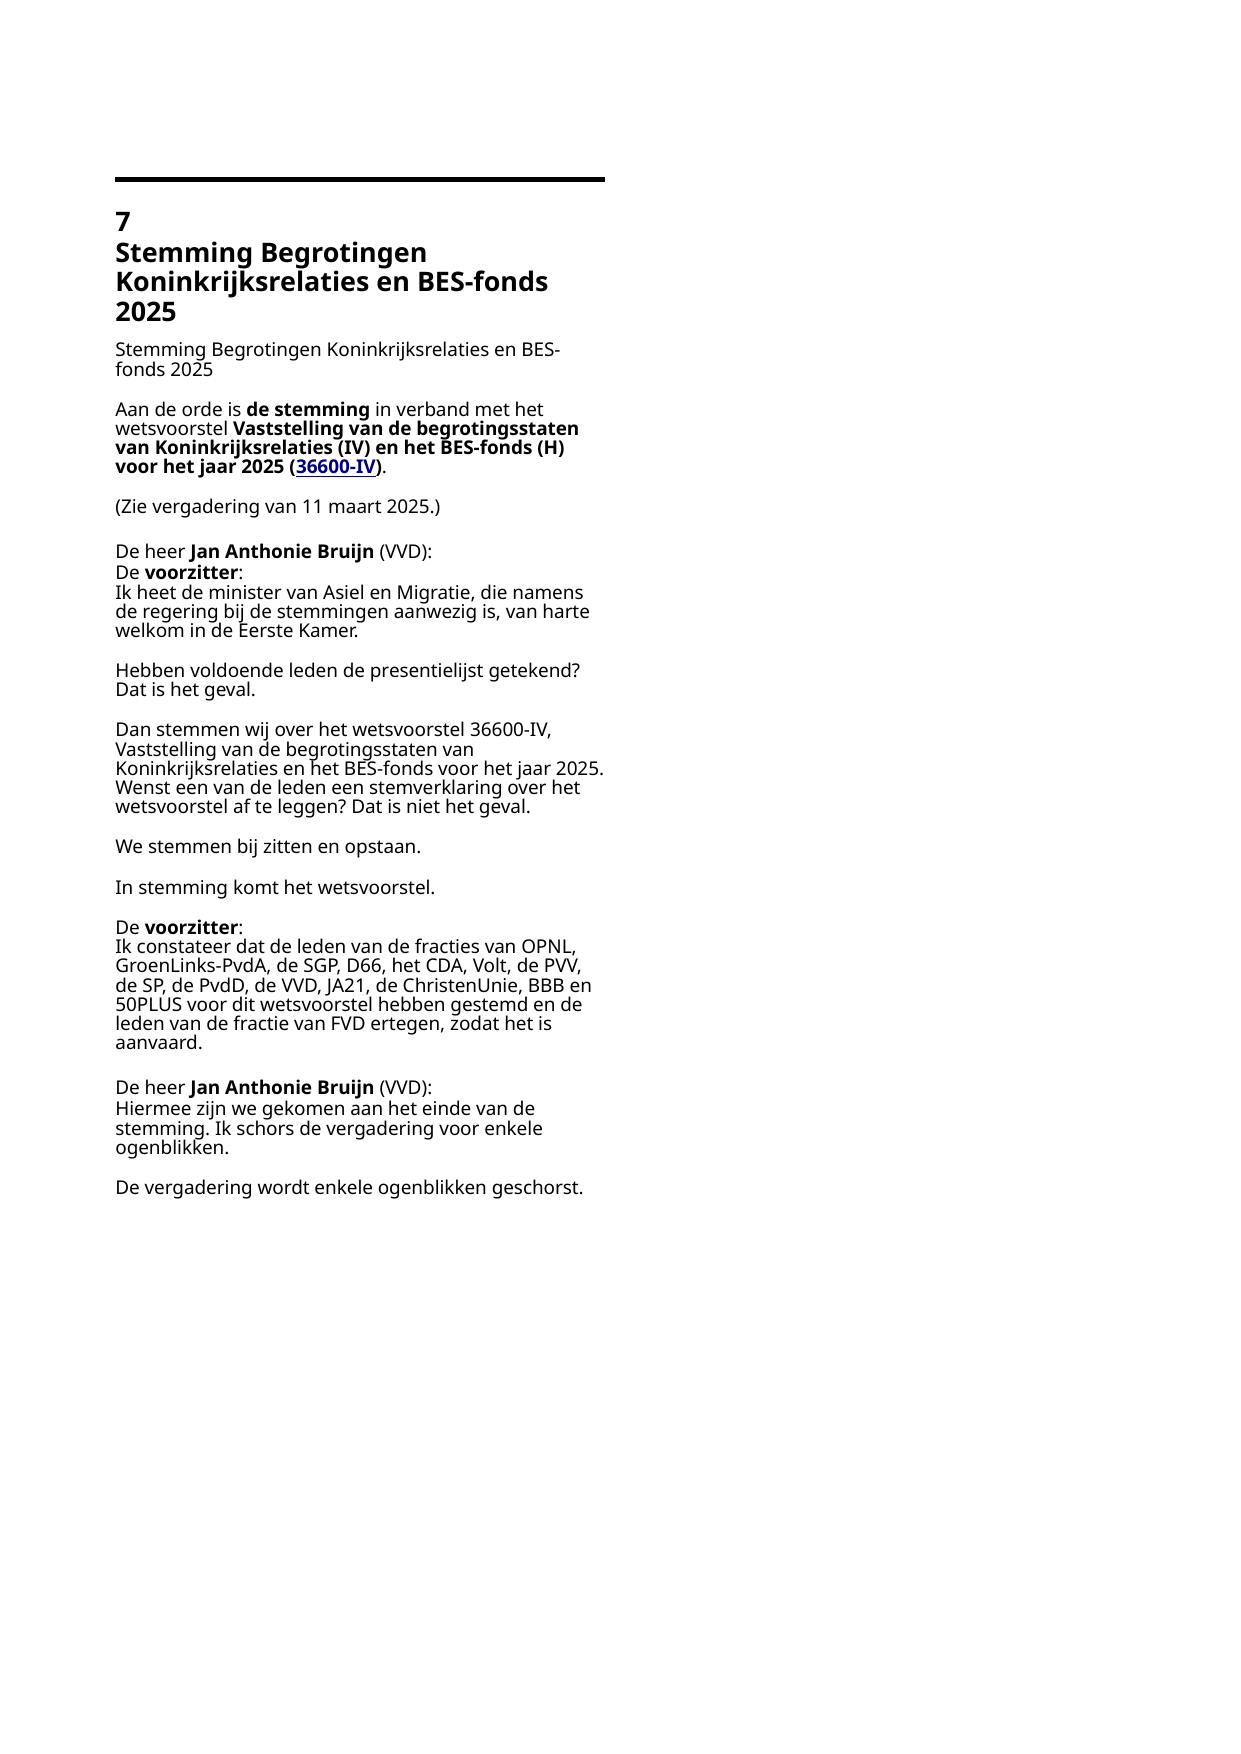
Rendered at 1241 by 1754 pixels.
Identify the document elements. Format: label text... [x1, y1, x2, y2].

text Stemming Begrotingen Koninkrijksrelaties en BES-fonds 2025 [115, 239, 605, 341]
text Ik constateer dat de leden van de fracties van OPNL, GroenLinks-PvdA, de SGP, D66, het CDA, Volt, de PVV, de SP, de PvdD, de VVD, JA21, de ChristenUnie, BBB en 50PLUS voor dit wetsvoorstel hebben gestemd en de leden van de fractie van FVD ertegen, zodat het is aanvaard. [115, 938, 605, 1054]
text De voorzitter: [115, 564, 605, 584]
text In stemming komt het wetsvoorstel. [115, 879, 605, 898]
text We stemmen bij zitten en opstaan. [115, 838, 605, 858]
text 7 [115, 203, 605, 239]
text (Zie vergadering van 11 maart 2025.) [115, 498, 605, 518]
text Dan stemmen wij over het wetsvoorstel 36600-IV, Vaststelling van de begrotingsstaten van Koninkrijksrelaties en het BES-fonds voor het jaar 2025. Wenst een van de leden een stemverklaring over het wetsvoorstel af te leggen? Dat is niet het geval. [115, 721, 605, 818]
text De heer Jan Anthonie Bruijn (VVD): [115, 1074, 605, 1100]
text Hebben voldoende leden de presentielijst getekend? Dat is het geval. [115, 662, 605, 701]
text Hiermee zijn we gekomen aan het einde van de stemming. Ik schors de vergadering voor enkele ogenblikken. [115, 1100, 605, 1158]
text De vergadering wordt enkele ogenblikken geschorst. [115, 1179, 605, 1198]
text De heer Jan Anthonie Bruijn (VVD): [115, 539, 605, 564]
text Stemming Begrotingen Koninkrijksrelaties en BES-fonds 2025 [115, 341, 605, 380]
text Ik heet de minister van Asiel en Migratie, die namens de regering bij de stemmingen aanwezig is, van harte welkom in de Eerste Kamer. [115, 584, 605, 641]
text De voorzitter: [115, 919, 605, 938]
text Aan de orde is de stemming in verband met het wetsvoorstel Vaststelling van de begrotingsstaten van Koninkrijksrelaties (IV) en het BES-fonds (H) voor het jaar 2025 (36600-IV). [115, 401, 605, 478]
